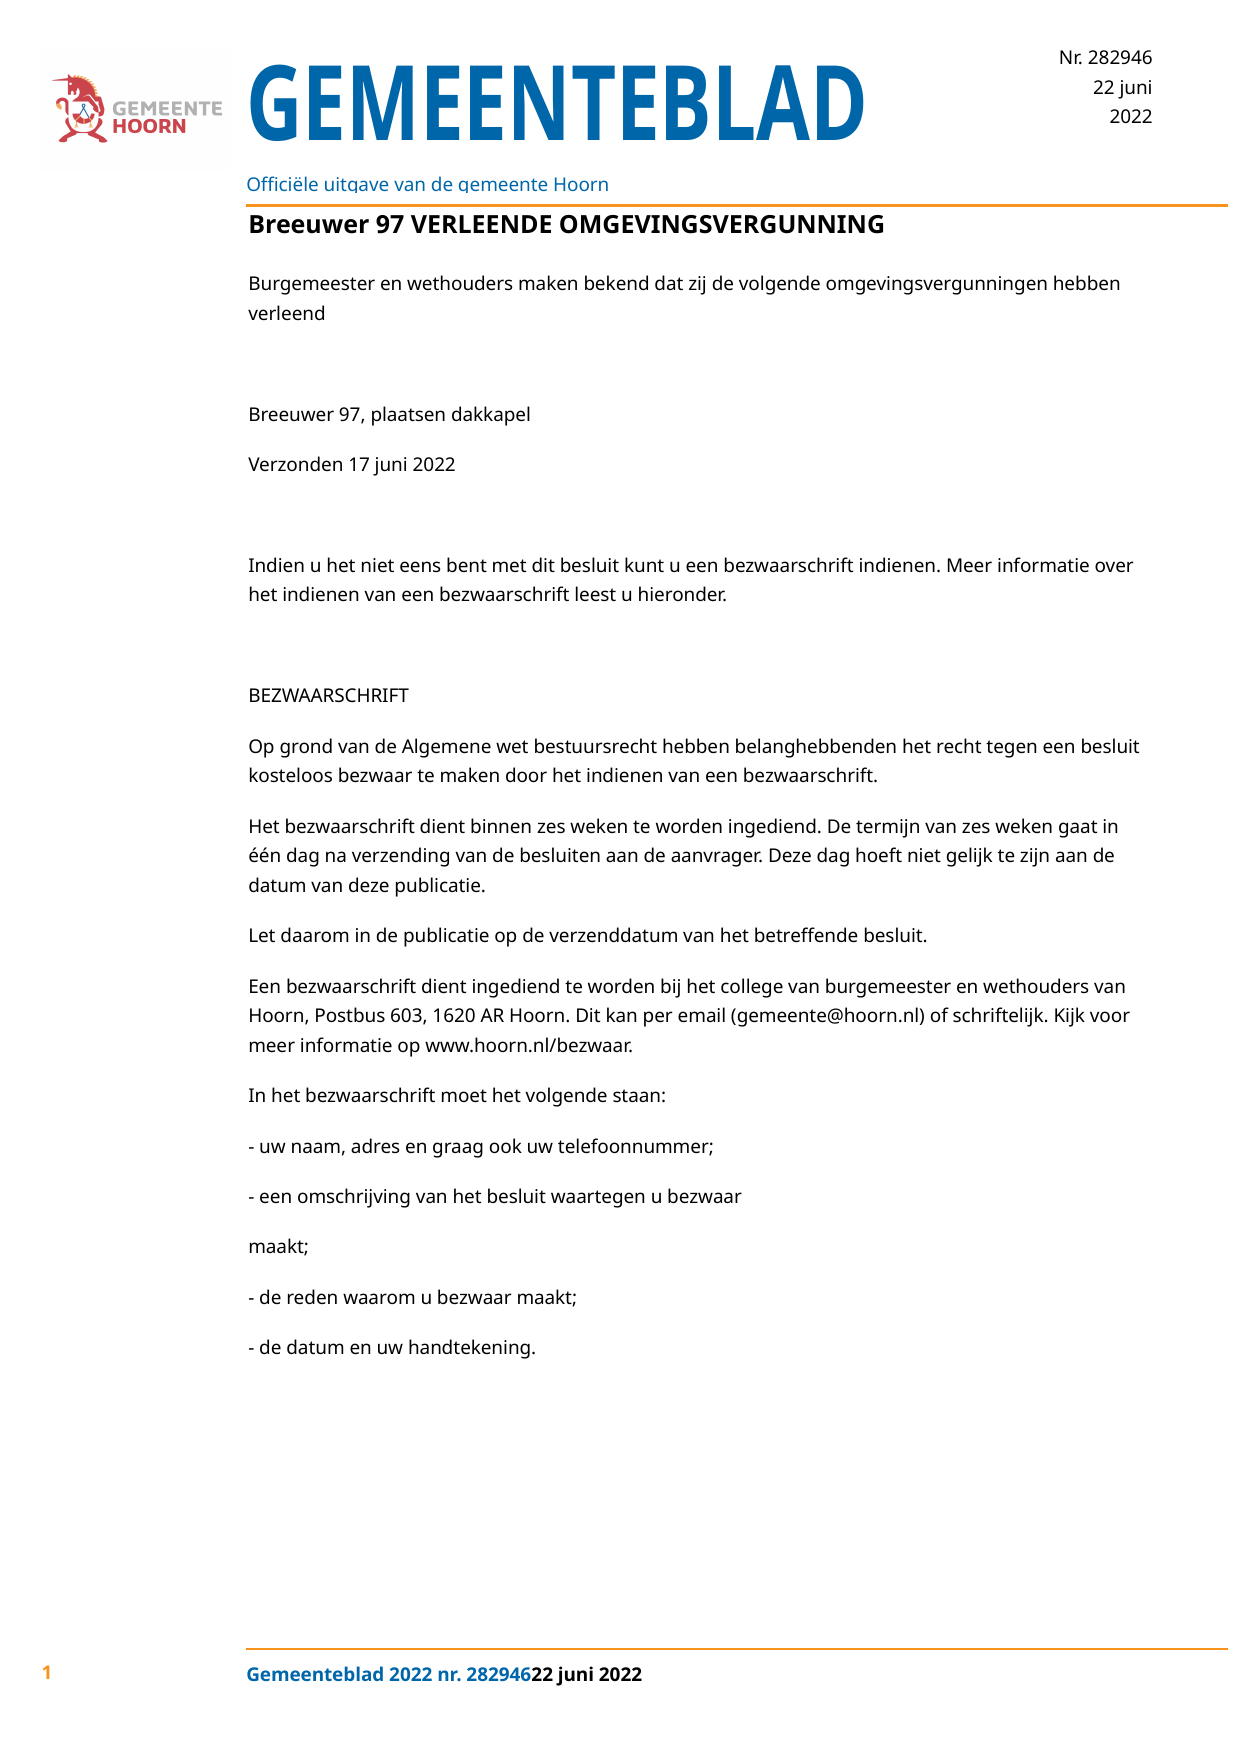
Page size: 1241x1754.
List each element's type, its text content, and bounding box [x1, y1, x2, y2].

text Breeuwer 97, plaatsen dakkapel [248, 401, 1152, 426]
text Het bezwaarschrift dient binnen zes weken te worden ingediend. De termijn van zes weken gaat in één dag na verzending van de besluiten aan de aanvrager. Deze dag hoeft niet gelijk te zijn aan de datum van deze publicatie. [248, 813, 1152, 898]
text Breeuwer 97 VERLEENDE OMGEVINGSVERGUNNING [248, 207, 1152, 241]
text - de reden waarom u bezwaar maakt; [248, 1284, 1152, 1310]
text Een bezwaarschrift dient ingediend te worden bij het college van burgemeester en wethouders van Hoorn, Postbus 603, 1620 AR Hoorn. Dit kan per email (gemeente@hoorn.nl) of schriftelijk. Kijk voor meer informatie op www.hoorn.nl/bezwaar. [248, 973, 1152, 1058]
text Let daarom in de publicatie op de verzenddatum van het betreffende besluit. [248, 922, 1152, 948]
text Indien u het niet eens bent met dit besluit kunt u een bezwaarschrift indienen. Meer informatie over het indienen van een bezwaarschrift leest u hieronder. [248, 552, 1152, 607]
text Burgemeester en wethouders maken bekend dat zij de volgende omgevingsvergunningen hebben verleend [248, 270, 1152, 326]
picture [41, 47, 231, 172]
text BEZWAARSCHRIFT [248, 682, 1152, 708]
text Verzonden 17 juni 2022 [248, 451, 1152, 477]
text Op grond van de Algemene wet bestuursrecht hebben belanghebbenden het recht tegen een besluit kosteloos bezwaar te maken door het indienen van een bezwaarschrift. [248, 733, 1152, 788]
text - uw naam, adres en graag ook uw telefoonnummer; [248, 1133, 1152, 1158]
text - de datum en uw handtekening. [248, 1334, 1152, 1360]
text In het bezwaarschrift moet het volgende staan: [248, 1082, 1152, 1108]
text maakt; [248, 1234, 1152, 1259]
text - een omschrijving van het besluit waartegen u bezwaar [248, 1183, 1152, 1209]
